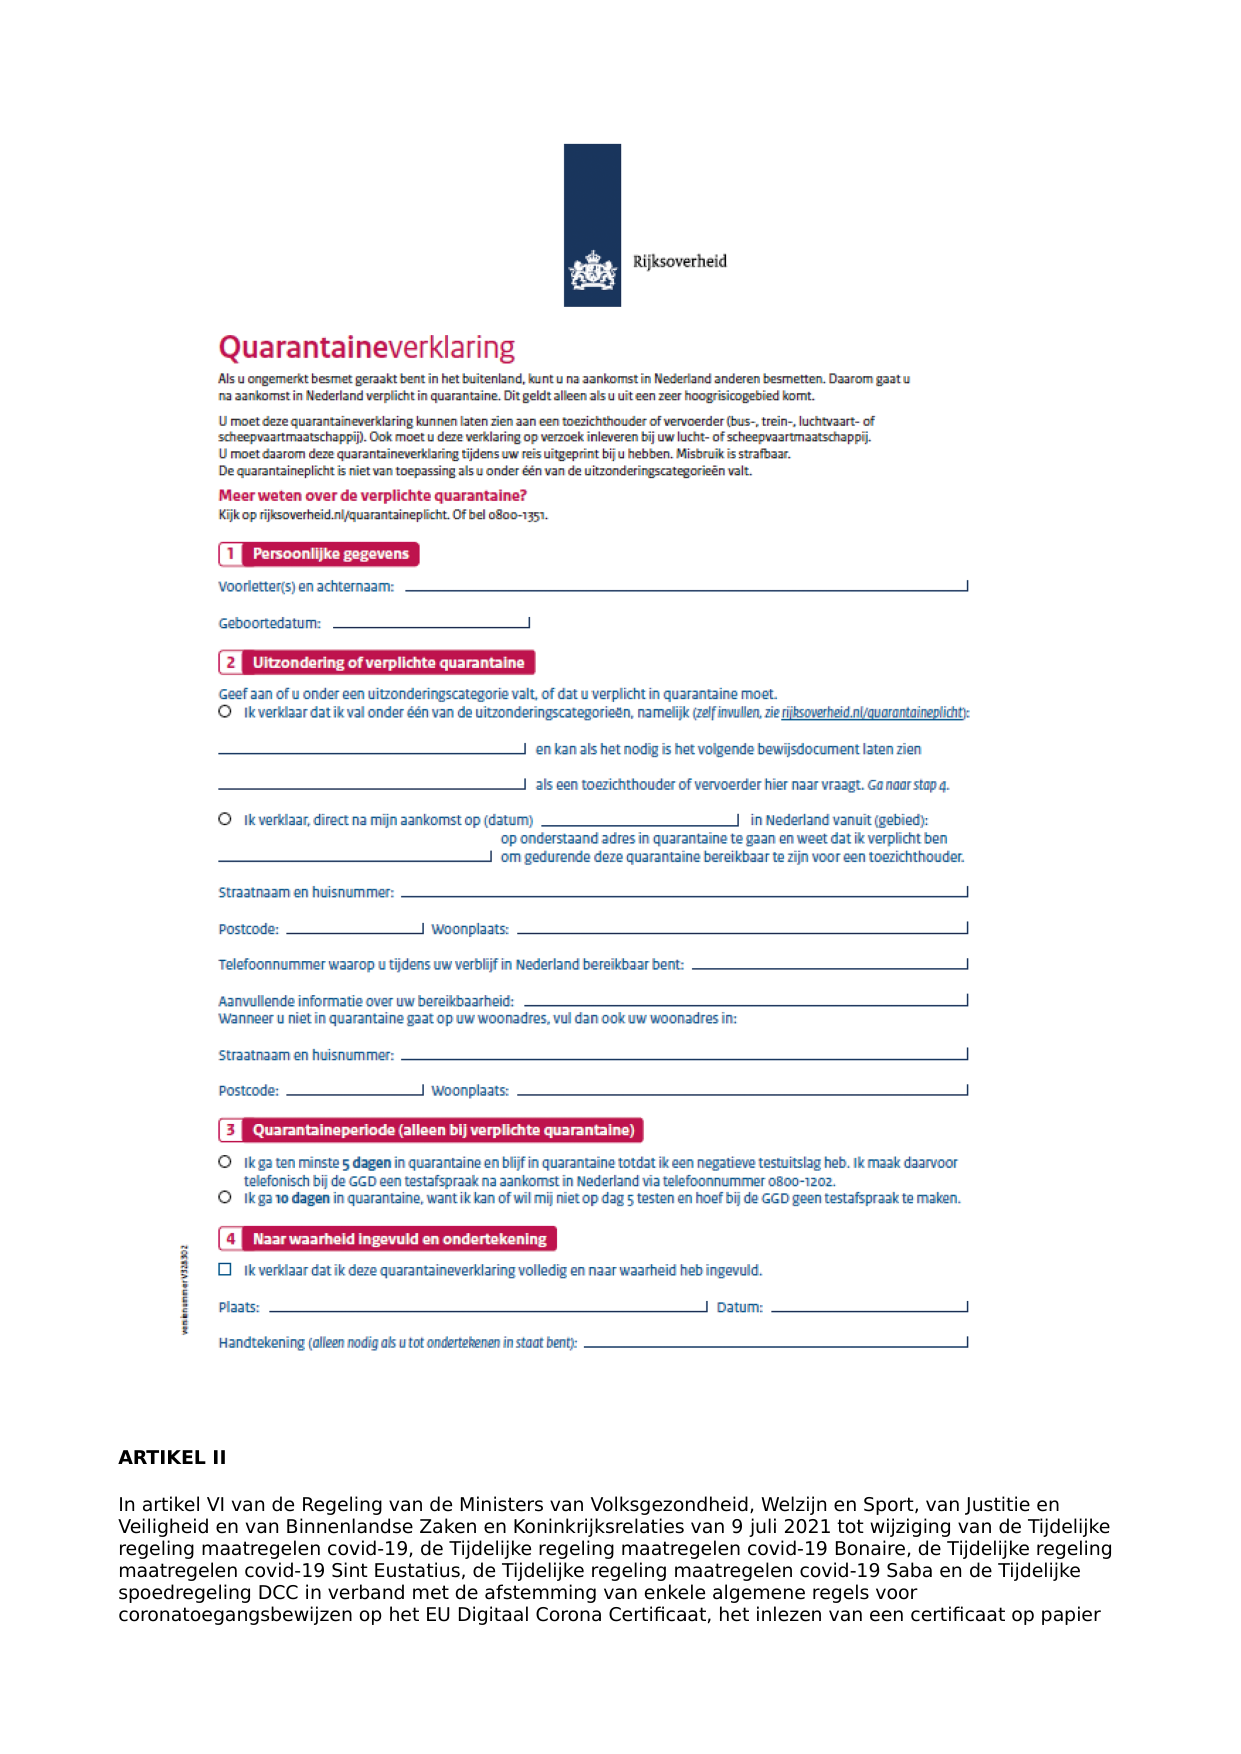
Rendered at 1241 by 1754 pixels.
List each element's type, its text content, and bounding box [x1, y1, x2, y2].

picture [148, 143, 1034, 1396]
subtitle ARTIKEL II [118, 1447, 1122, 1469]
text In artikel VI van de Regeling van de Ministers van Volksgezondheid, Welzijn en Sport, van Justitie en Veiligheid en van Binnenlandse Zaken en Koninkrijksrelaties van 9 juli 2021 tot wijziging van de Tijdelijke regeling maatregelen covid-19, de Tijdelijke regeling maatregelen covid-19 Bonaire, de Tijdelijke regeling maatregelen covid-19 Sint Eustatius, de Tijdelijke regeling maatregelen covid-19 Saba en de Tijdelijke spoedregeling DCC in verband met de afstemming van enkele algemene regels voor coronatoegangsbewijzen op het EU Digitaal Corona Certificaat, het inlezen van een certificaat op papier [118, 1494, 1122, 1626]
